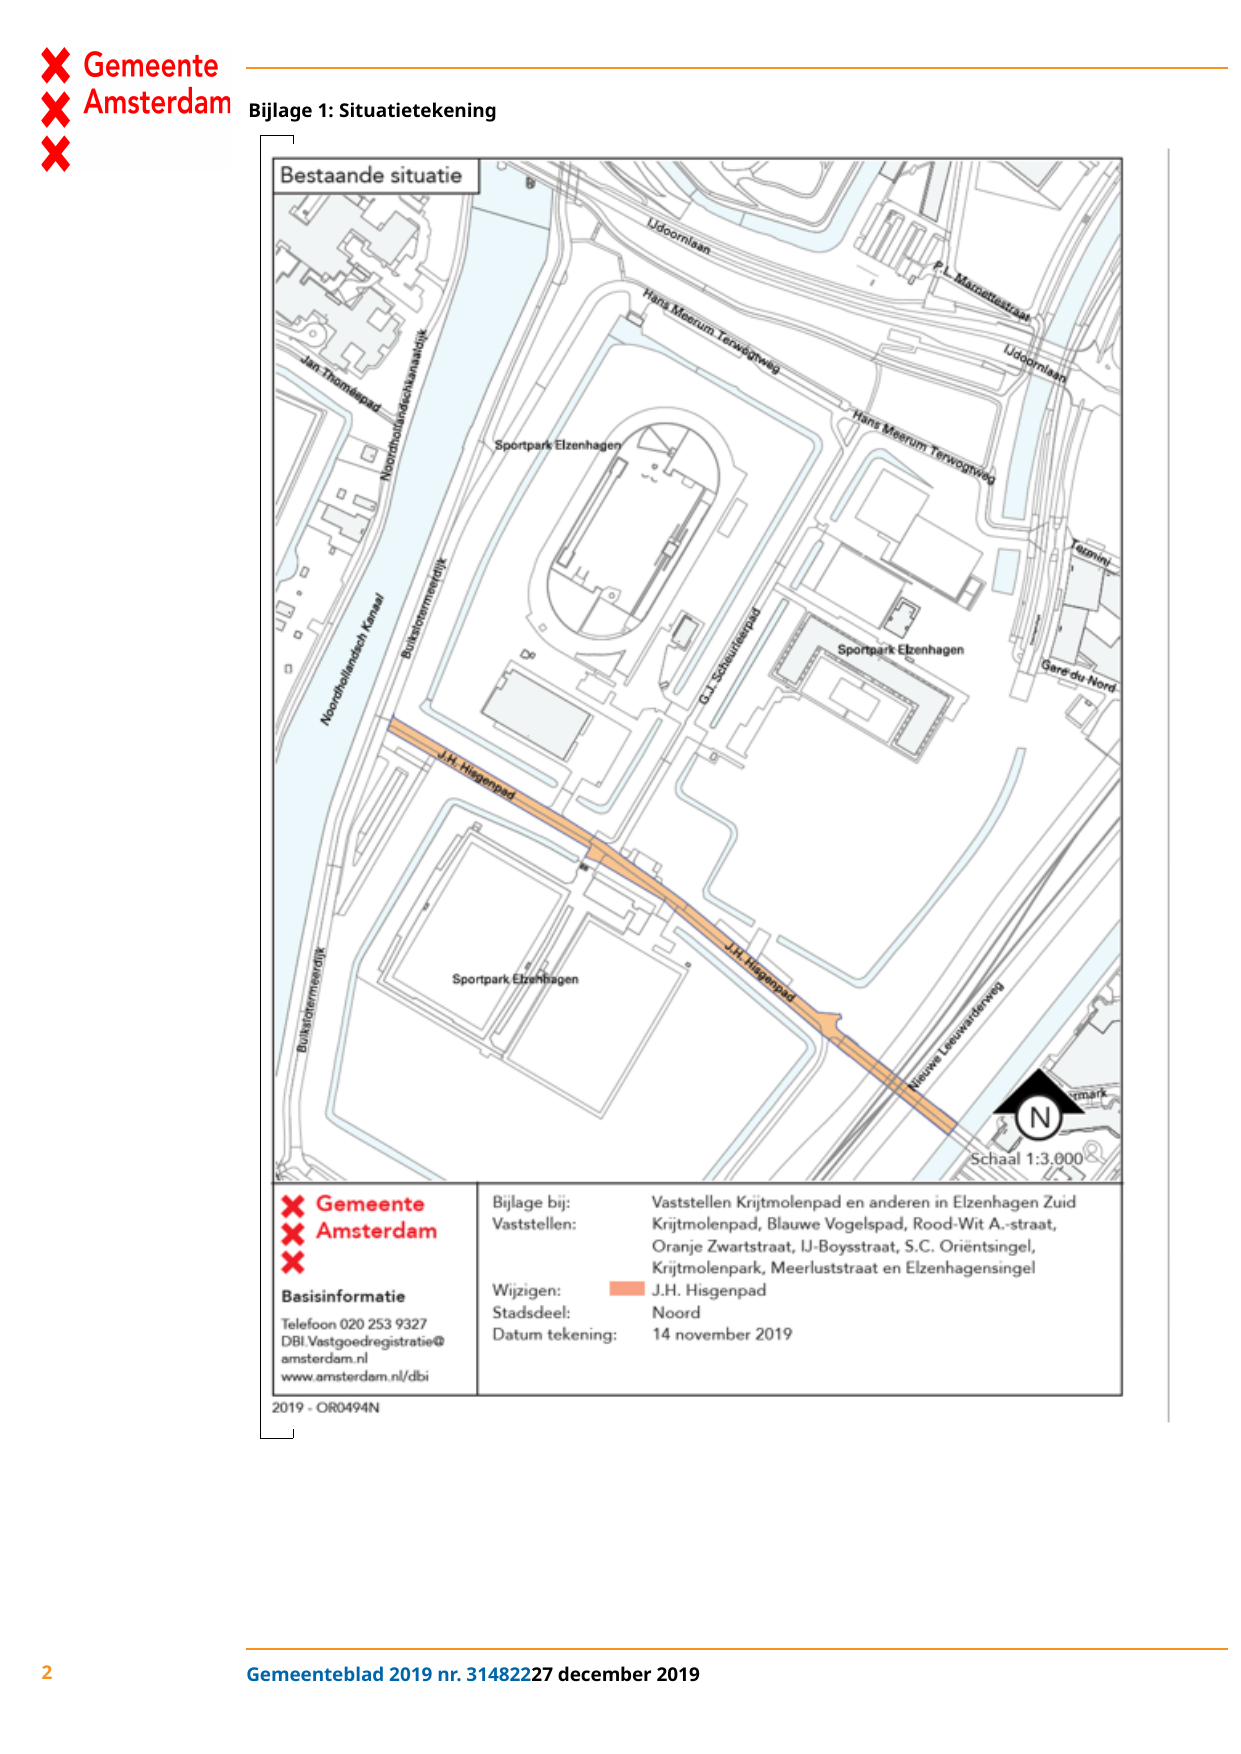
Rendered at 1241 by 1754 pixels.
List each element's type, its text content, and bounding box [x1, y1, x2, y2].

text Bijlage 1: Situatietekening [248, 95, 1152, 123]
picture [268, 144, 1173, 1429]
picture [41, 47, 231, 172]
